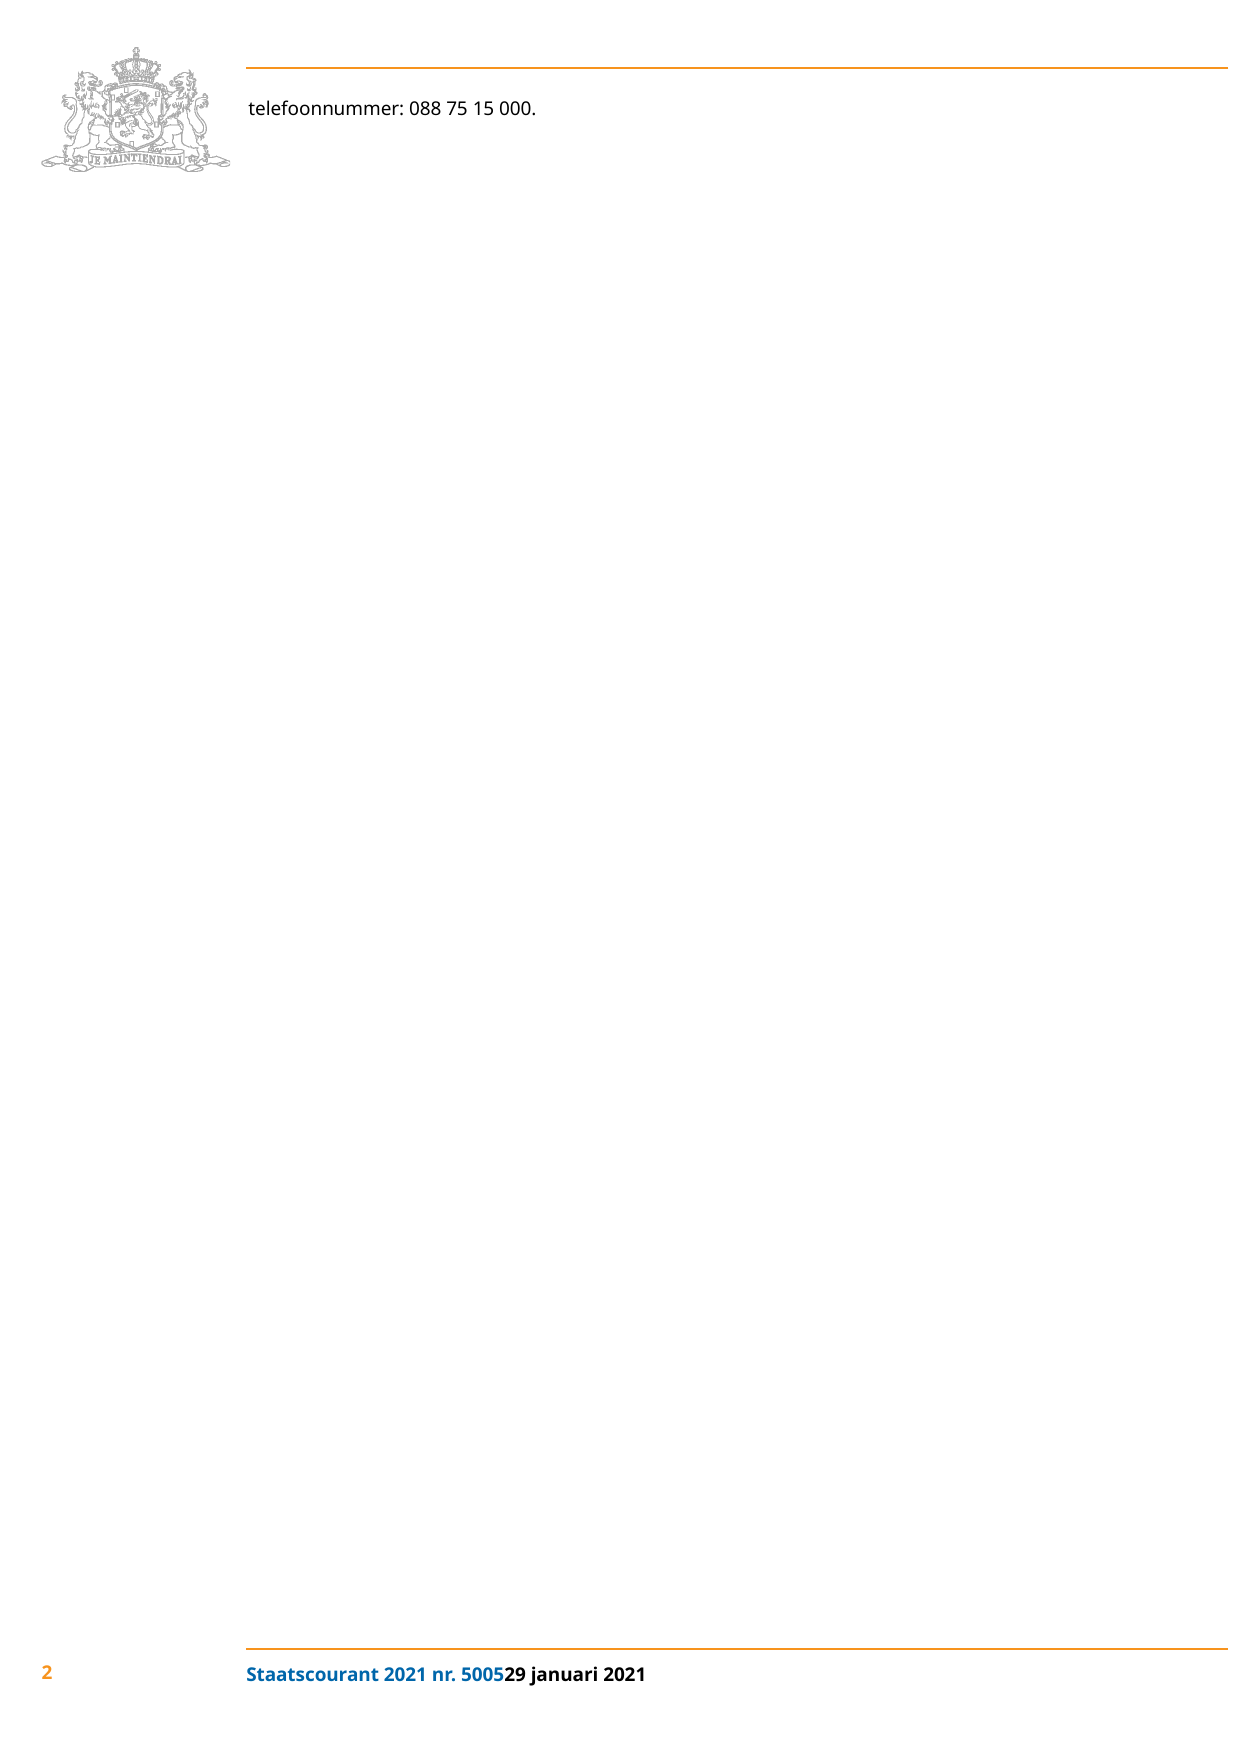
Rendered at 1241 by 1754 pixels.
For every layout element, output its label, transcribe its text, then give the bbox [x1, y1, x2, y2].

picture [41, 47, 231, 172]
text telefoonnummer: 088 75 15 000. [248, 95, 1152, 121]
